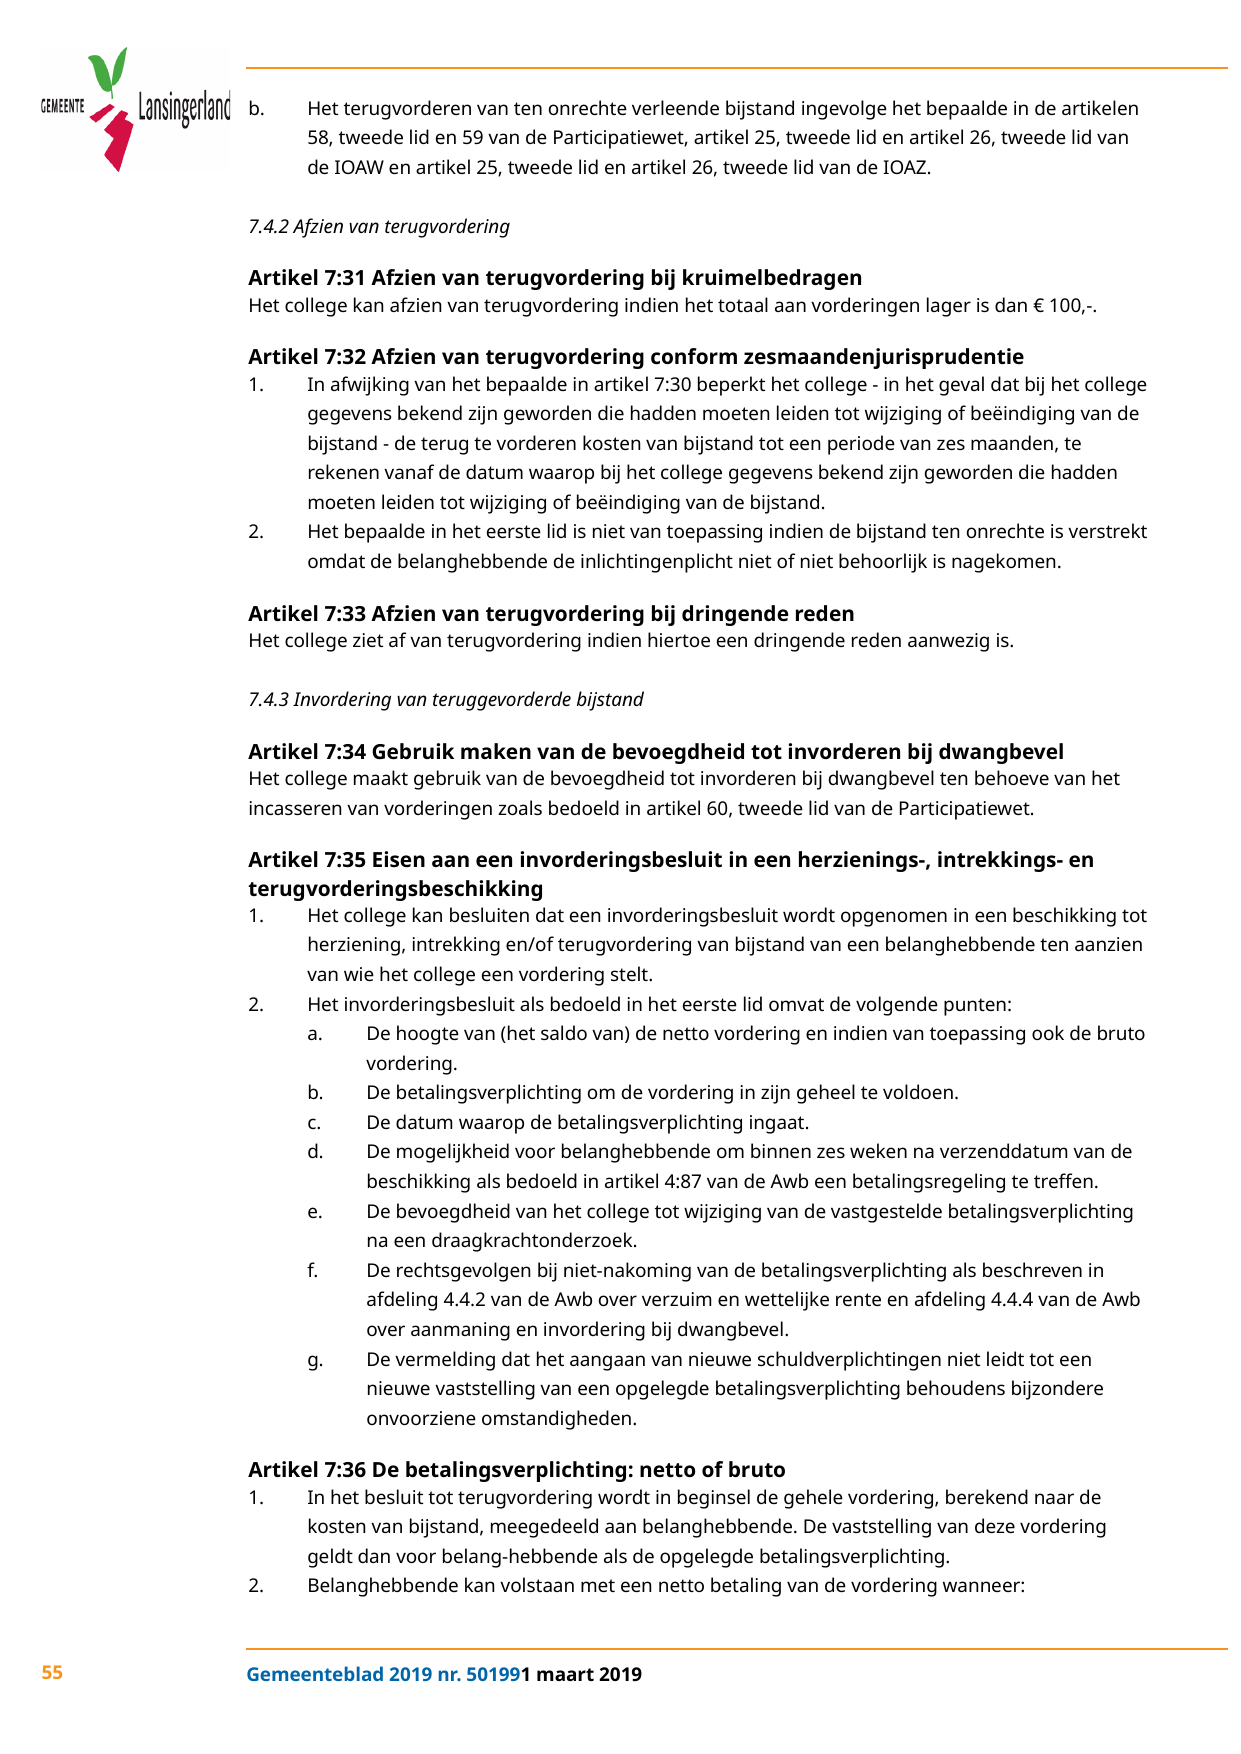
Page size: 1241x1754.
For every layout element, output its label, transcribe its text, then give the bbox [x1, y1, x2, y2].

text 7.4.3 Invordering van teruggevorderde bijstand [248, 686, 1152, 712]
list De vermelding dat het aangaan van nieuwe schuldverplichtingen niet leidt tot een nieuwe vaststelling van een opgelegde betalingsverplichting behoudens bijzondere onvoorziene omstandigheden. [307, 1346, 1152, 1431]
picture [41, 47, 231, 172]
text Het college maakt gebruik van de bevoegdheid tot invorderen bij dwangbevel ten behoeve van het incasseren van vorderingen zoals bedoeld in artikel 60, tweede lid van de Participatiewet. [248, 765, 1152, 821]
text 7.4.2 Afzien van terugvordering [248, 213, 1152, 239]
list De hoogte van (het saldo van) de netto vordering en indien van toepassing ook de bruto vordering. [307, 1020, 1152, 1076]
list Het terugvorderen van ten onrechte verleende bijstand ingevolge het bepaalde in de artikelen 58, tweede lid en 59 van de Participatiewet, artikel 25, tweede lid en artikel 26, tweede lid van de IOAW en artikel 25, tweede lid en artikel 26, tweede lid van de IOAZ. [248, 95, 1152, 180]
list Belanghebbende kan volstaan met een netto betaling van de vordering wanneer: [248, 1573, 1152, 1598]
text Het college kan afzien van terugvordering indien het totaal aan vorderingen lager is dan € 100,-. [248, 292, 1152, 318]
list De datum waarop de betalingsverplichting ingaat. [307, 1109, 1152, 1135]
list De rechtsgevolgen bij niet-nakoming van de betalingsverplichting als beschreven in afdeling 4.4.2 van de Awb over verzuim en wettelijke rente en afdeling 4.4.4 van de Awb over aanmaning en invordering bij dwangbevel. [307, 1257, 1152, 1342]
text Artikel 7:35 Eisen aan een invorderingsbesluit in een herzienings-, intrekkings- en terugvorderingsbeschikking [248, 845, 1152, 902]
text Het college ziet af van terugvordering indien hiertoe een dringende reden aanwezig is. [248, 627, 1152, 653]
list De mogelijkheid voor belanghebbende om binnen zes weken na verzenddatum van de beschikking als bedoeld in artikel 4:87 van de Awb een betalingsregeling te treffen. [307, 1139, 1152, 1194]
list Het invorderingsbesluit als bedoeld in het eerste lid omvat de volgende punten: [248, 991, 1152, 1017]
text Artikel 7:31 Afzien van terugvordering bij kruimelbedragen [248, 263, 1152, 292]
list De bevoegdheid van het college tot wijziging van de vastgestelde betalingsverplichting na een draagkrachtonderzoek. [307, 1198, 1152, 1253]
list In afwijking van het bepaalde in artikel 7:30 beperkt het college - in het geval dat bij het college gegevens bekend zijn geworden die hadden moeten leiden tot wijziging of beëindiging van de bijstand - de terug te vorderen kosten van bijstand tot een periode van zes maanden, te rekenen vanaf de datum waarop bij het college gegevens bekend zijn geworden die hadden moeten leiden tot wijziging of beëindiging van de bijstand. [248, 371, 1152, 515]
list De betalingsverplichting om de vordering in zijn geheel te voldoen. [307, 1079, 1152, 1105]
text Artikel 7:36 De betalingsverplichting: netto of bruto [248, 1455, 1152, 1484]
list In het besluit tot terugvordering wordt in beginsel de gehele vordering, berekend naar de kosten van bijstand, meegedeeld aan belanghebbende. De vaststelling van deze vordering geldt dan voor belang-hebbende als de opgelegde betalingsverplichting. [248, 1484, 1152, 1569]
text Artikel 7:32 Afzien van terugvordering conform zesmaandenjurisprudentie [248, 342, 1152, 371]
text Artikel 7:33 Afzien van terugvordering bij dringende reden [248, 599, 1152, 627]
list Het bepaalde in het eerste lid is niet van toepassing indien de bijstand ten onrechte is verstrekt omdat de belanghebbende de inlichtingenplicht niet of niet behoorlijk is nagekomen. [248, 519, 1152, 574]
text Artikel 7:34 Gebruik maken van de bevoegdheid tot invorderen bij dwangbevel [248, 737, 1152, 765]
list Het college kan besluiten dat een invorderingsbesluit wordt opgenomen in een beschikking tot herziening, intrekking en/of terugvordering van bijstand van een belanghebbende ten aanzien van wie het college een vordering stelt. [248, 902, 1152, 987]
